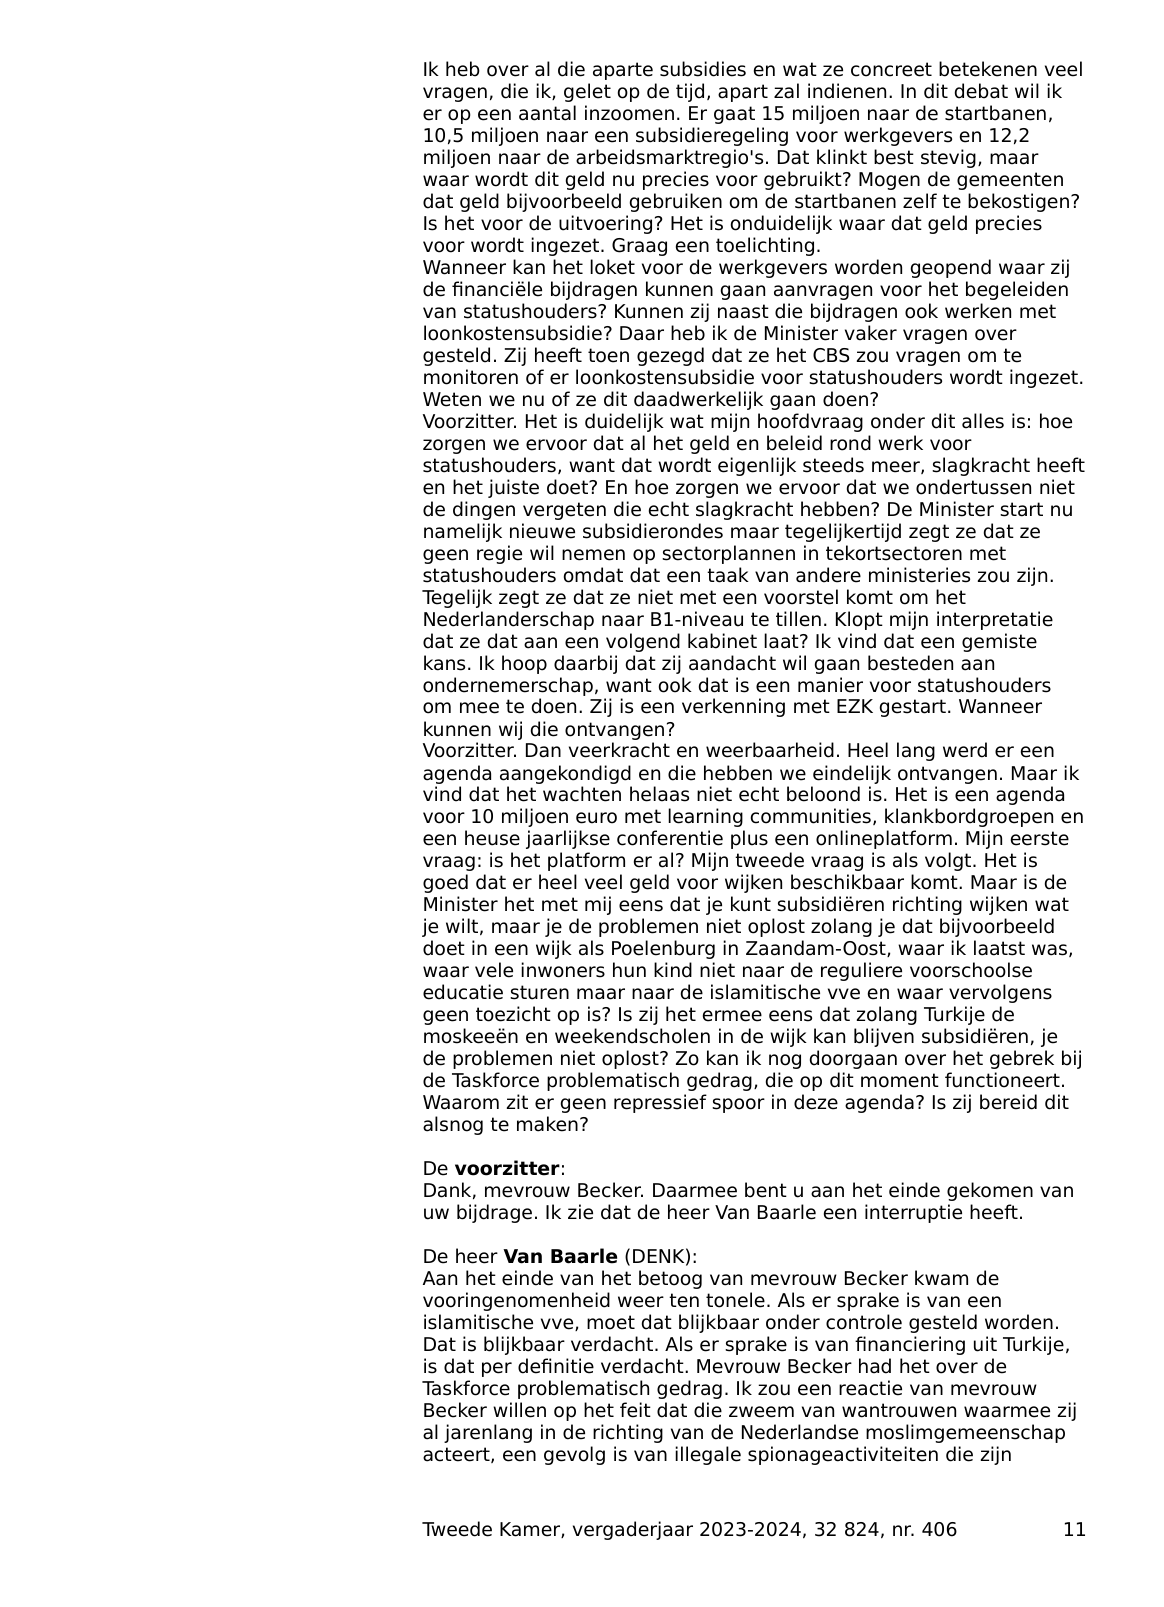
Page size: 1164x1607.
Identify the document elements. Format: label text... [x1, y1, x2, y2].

text De voorzitter: [422, 1158, 1087, 1180]
text Voorzitter. Dan veerkracht en weerbaarheid. Heel lang werd er een agenda aangekondigd en die hebben we eindelijk ontvangen. Maar ik vind dat het wachten helaas niet echt beloond is. Het is een agenda voor 10 miljoen euro met learning communities, klankbordgroepen en een heuse jaarlijkse conferentie plus een onlineplatform. Mijn eerste vraag: is het platform er al? Mijn tweede vraag is als volgt. Het is goed dat er heel veel geld voor wijken beschikbaar komt. Maar is de Minister het met mij eens dat je kunt subsidiëren richting wijken wat je wilt, maar je de problemen niet oplost zolang je dat bijvoorbeeld doet in een wijk als Poelenburg in Zaandam-Oost, waar ik laatst was, waar vele inwoners hun kind niet naar de reguliere voorschoolse educatie sturen maar naar de islamitische vve en waar vervolgens geen toezicht op is? Is zij het ermee eens dat zolang Turkije de moskeeën en weekendscholen in de wijk kan blijven subsidiëren, je de problemen niet oplost? Zo kan ik nog doorgaan over het gebrek bij de Taskforce problematisch gedrag, die op dit moment functioneert. Waarom zit er geen repressief spoor in deze agenda? Is zij bereid dit alsnog te maken? [422, 740, 1087, 1136]
text De heer Van Baarle (DENK): [422, 1246, 1087, 1268]
text Voorzitter. Het is duidelijk wat mijn hoofdvraag onder dit alles is: hoe zorgen we ervoor dat al het geld en beleid rond werk voor statushouders, want dat wordt eigenlijk steeds meer, slagkracht heeft en het juiste doet? En hoe zorgen we ervoor dat we ondertussen niet de dingen vergeten die echt slagkracht hebben? De Minister start nu namelijk nieuwe subsidierondes maar tegelijkertijd zegt ze dat ze geen regie wil nemen op sectorplannen in tekortsectoren met statushouders omdat dat een taak van andere ministeries zou zijn. Tegelijk zegt ze dat ze niet met een voorstel komt om het Nederlanderschap naar B1-niveau te tillen. Klopt mijn interpretatie dat ze dat aan een volgend kabinet laat? Ik vind dat een gemiste kans. Ik hoop daarbij dat zij aandacht wil gaan besteden aan ondernemerschap, want ook dat is een manier voor statushouders om mee te doen. Zij is een verkenning met EZK gestart. Wanneer kunnen wij die ontvangen? [422, 411, 1087, 740]
text Wanneer kan het loket voor de werkgevers worden geopend waar zij de financiële bijdragen kunnen gaan aanvragen voor het begeleiden van statushouders? Kunnen zij naast die bijdragen ook werken met loonkostensubsidie? Daar heb ik de Minister vaker vragen over gesteld. Zij heeft toen gezegd dat ze het CBS zou vragen om te monitoren of er loonkostensubsidie voor statushouders wordt ingezet. Weten we nu of ze dit daadwerkelijk gaan doen? [422, 257, 1087, 411]
text Ik heb over al die aparte subsidies en wat ze concreet betekenen veel vragen, die ik, gelet op de tijd, apart zal indienen. In dit debat wil ik er op een aantal inzoomen. Er gaat 15 miljoen naar de startbanen, 10,5 miljoen naar een subsidieregeling voor werkgevers en 12,2 miljoen naar de arbeidsmarktregio's. Dat klinkt best stevig, maar waar wordt dit geld nu precies voor gebruikt? Mogen de gemeenten dat geld bijvoorbeeld gebruiken om de startbanen zelf te bekostigen? Is het voor de uitvoering? Het is onduidelijk waar dat geld precies voor wordt ingezet. Graag een toelichting. [422, 59, 1087, 257]
text Dank, mevrouw Becker. Daarmee bent u aan het einde gekomen van uw bijdrage. Ik zie dat de heer Van Baarle een interruptie heeft. [422, 1180, 1087, 1224]
text Aan het einde van het betoog van mevrouw Becker kwam de vooringenomenheid weer ten tonele. Als er sprake is van een islamitische vve, moet dat blijkbaar onder controle gesteld worden. Dat is blijkbaar verdacht. Als er sprake is van financiering uit Turkije, is dat per definitie verdacht. Mevrouw Becker had het over de Taskforce problematisch gedrag. Ik zou een reactie van mevrouw Becker willen op het feit dat die zweem van wantrouwen waarmee zij al jarenlang in de richting van de Nederlandse moslimgemeenschap acteert, een gevolg is van illegale spionageactiviteiten die zijn [422, 1268, 1087, 1466]
